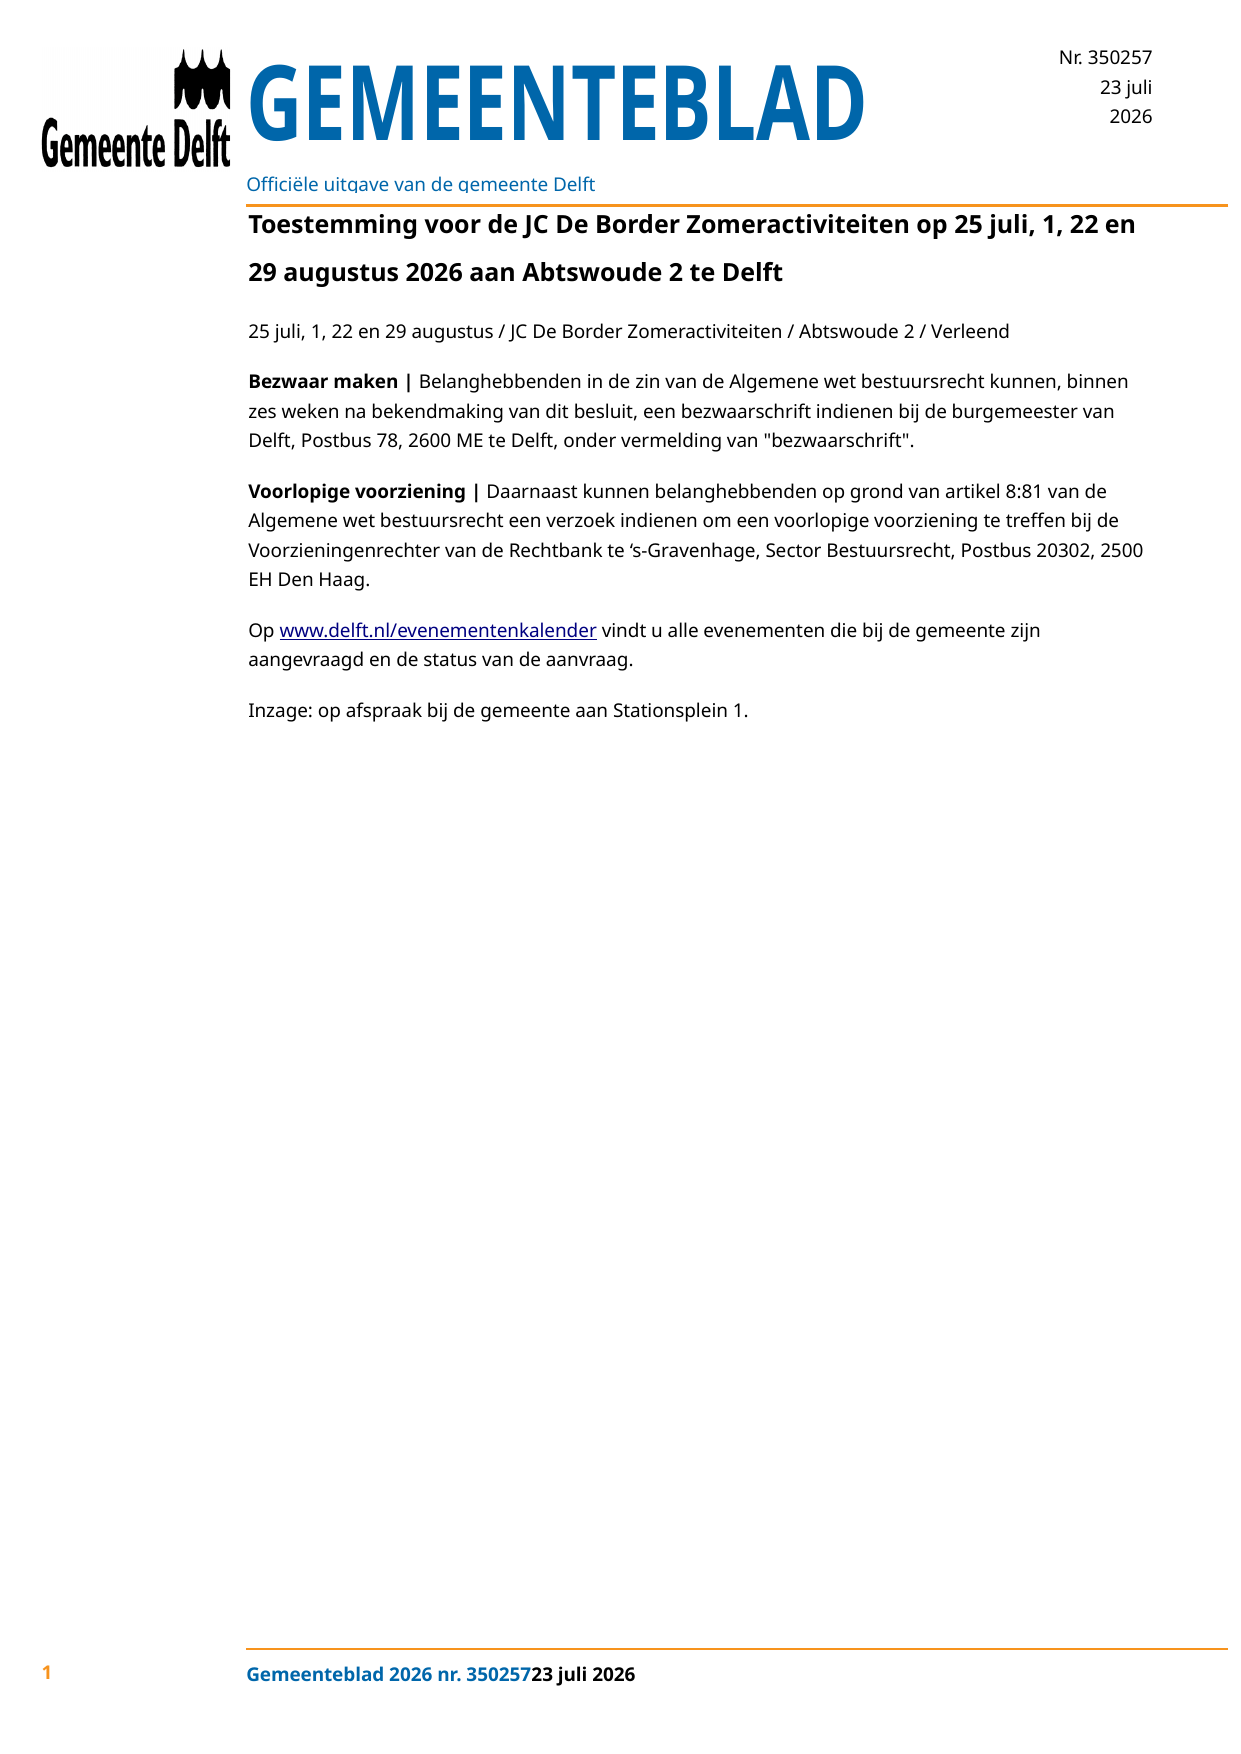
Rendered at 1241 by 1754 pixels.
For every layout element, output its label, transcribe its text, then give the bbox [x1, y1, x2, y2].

text Voorlopige voorziening | Daarnaast kunnen belanghebbenden op grond van artikel 8:81 van de Algemene wet bestuursrecht een verzoek indienen om een voorlopige voorziening te treffen bij de Voorzieningenrechter van de Rechtbank te ‘s-Gravenhage, Sector Bestuursrecht, Postbus 20302, 2500 EH Den Haag. [248, 478, 1152, 592]
text Bezwaar maken | Belanghebbenden in de zin van de Algemene wet bestuursrecht kunnen, binnen zes weken na bekendmaking van dit besluit, een bezwaarschrift indienen bij de burgemeester van Delft, Postbus 78, 2600 ME te Delft, onder vermelding van "bezwaarschrift". [248, 368, 1152, 453]
text Inzage: op afspraak bij de gemeente aan Stationsplein 1. [248, 697, 1152, 723]
text Toestemming voor de JC De Border Zomeractiviteiten op 25 juli, 1, 22 en 29 augustus 2026 aan Abtswoude 2 te Delft [248, 207, 1152, 288]
picture [41, 47, 231, 172]
text Op www.delft.nl/evenementenkalender vindt u alle evenementen die bij de gemeente zijn aangevraagd en de status van de aanvraag. [248, 617, 1152, 672]
text 25 juli, 1, 22 en 29 augustus / JC De Border Zomeractiviteiten / Abtswoude 2 / Verleend [248, 318, 1152, 344]
